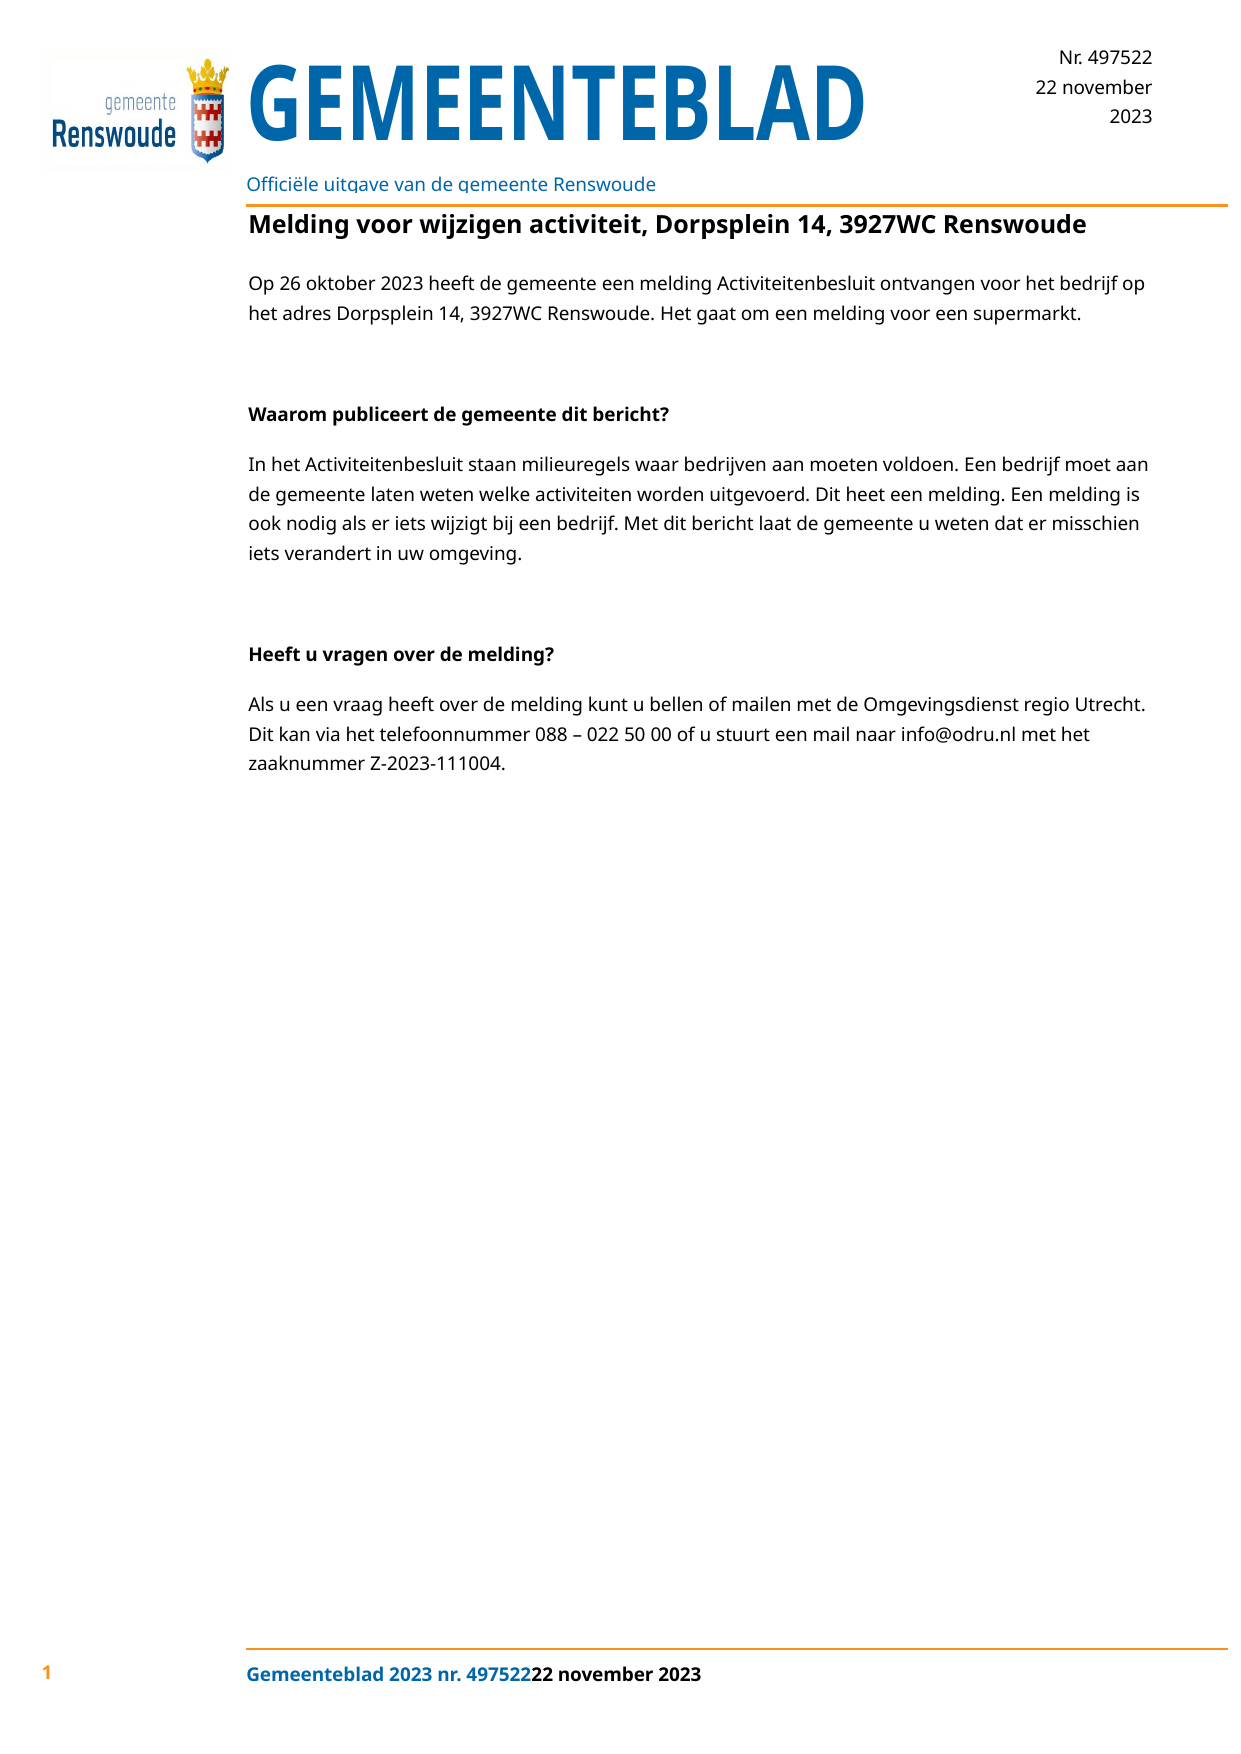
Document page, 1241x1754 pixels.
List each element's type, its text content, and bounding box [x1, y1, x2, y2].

picture [41, 47, 231, 172]
text Melding voor wijzigen activiteit, Dorpsplein 14, 3927WC Renswoude [248, 207, 1152, 241]
text Waarom publiceert de gemeente dit bericht? [248, 401, 1152, 426]
text Op 26 oktober 2023 heeft de gemeente een melding Activiteitenbesluit ontvangen voor het bedrijf op het adres Dorpsplein 14, 3927WC Renswoude. Het gaat om een melding voor een supermarkt. [248, 270, 1152, 326]
text Heeft u vragen over de melding? [248, 641, 1152, 666]
text Als u een vraag heeft over de melding kunt u bellen of mailen met de Omgevingsdienst regio Utrecht. Dit kan via het telefoonnummer 088 – 022 50 00 of u stuurt een mail naar info@odru.nl met het zaaknummer Z-2023-111004. [248, 691, 1152, 776]
text In het Activiteitenbesluit staan milieuregels waar bedrijven aan moeten voldoen. Een bedrijf moet aan de gemeente laten weten welke activiteiten worden uitgevoerd. Dit heet een melding. Een melding is ook nodig als er iets wijzigt bij een bedrijf. Met dit bericht laat de gemeente u weten dat er misschien iets verandert in uw omgeving. [248, 451, 1152, 566]
